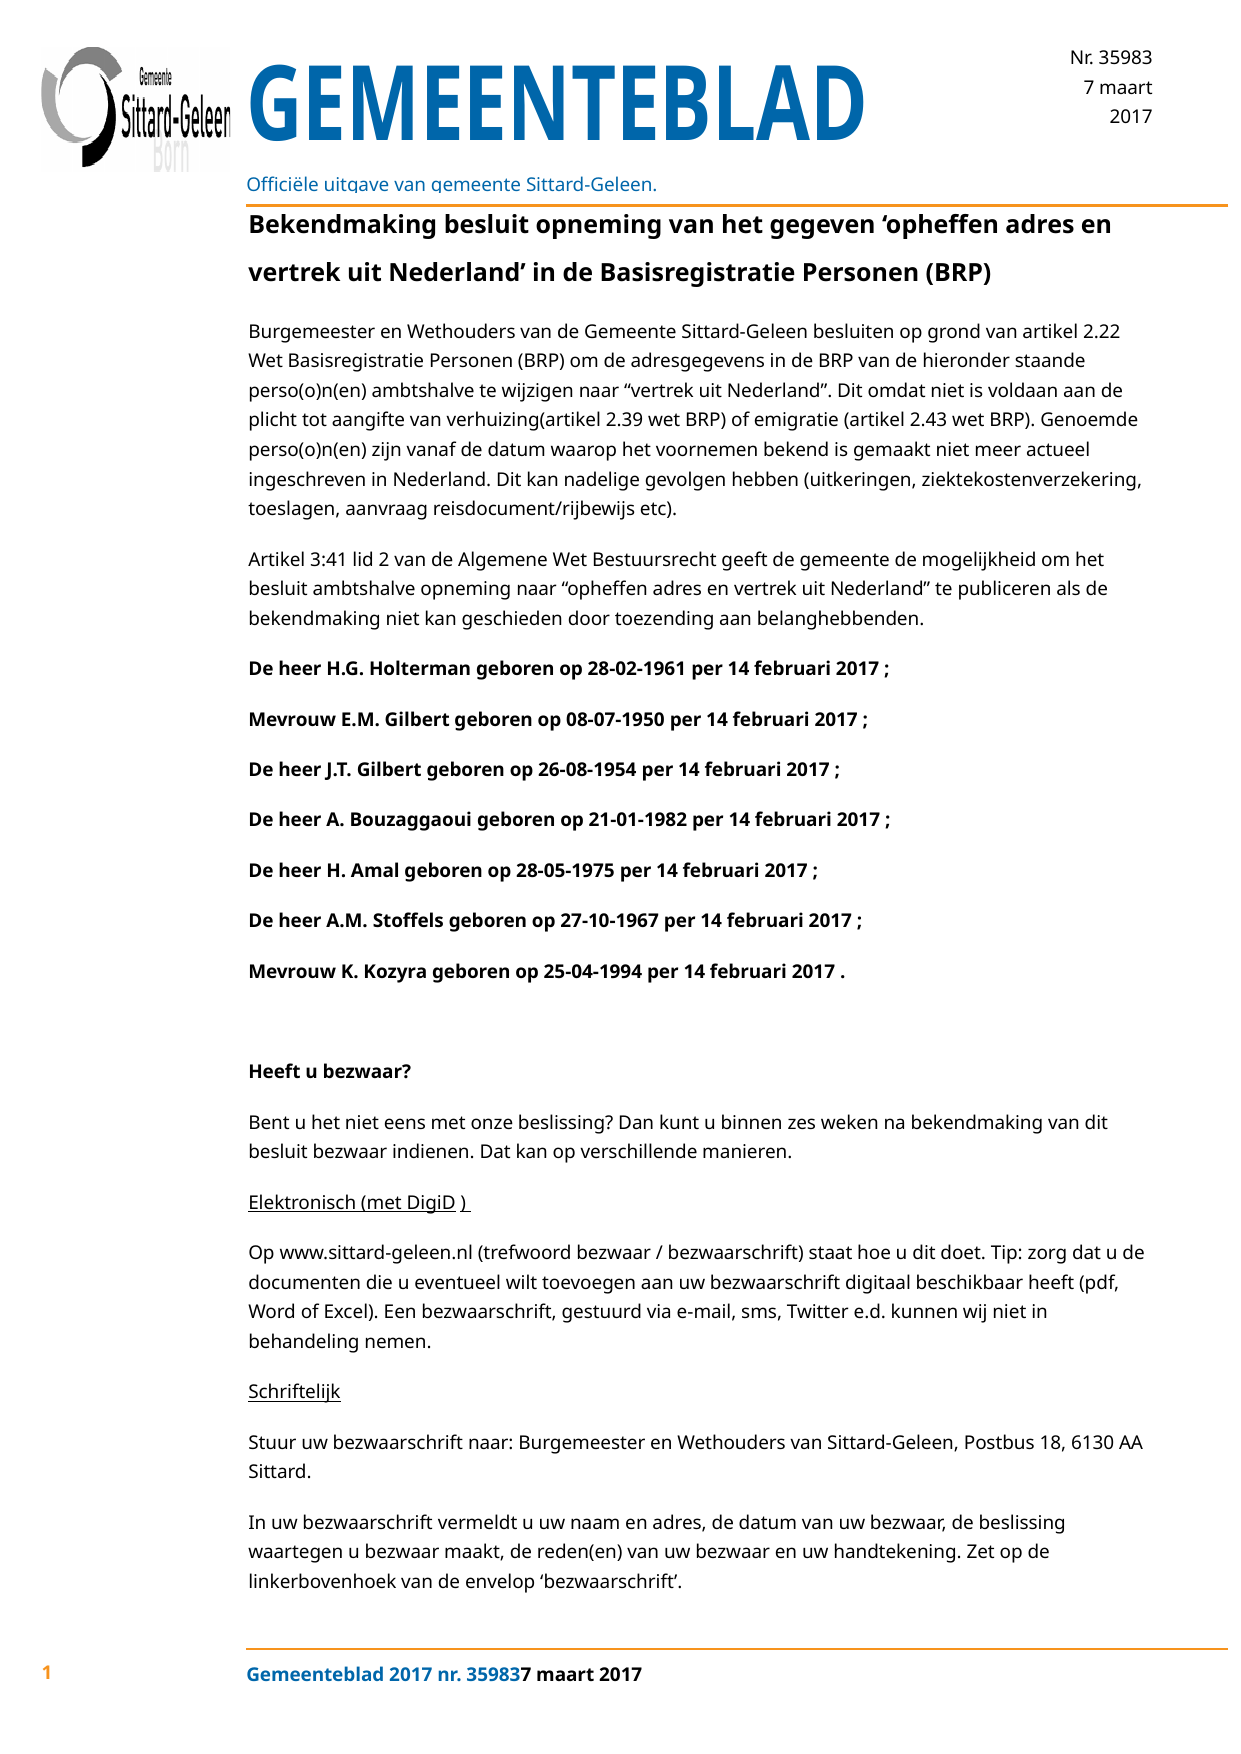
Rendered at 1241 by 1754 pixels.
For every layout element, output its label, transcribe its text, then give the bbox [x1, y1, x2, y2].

text Op www.sittard-geleen.nl (trefwoord bezwaar / bezwaarschrift) staat hoe u dit doet. Tip: zorg dat u de documenten die u eventueel wilt toevoegen aan uw bezwaarschrift digitaal beschikbaar heeft (pdf, Word of Excel). Een bezwaarschrift, gestuurd via e-mail, sms, Twitter e.d. kunnen wij niet in behandeling nemen. [248, 1239, 1152, 1354]
text De heer J.T. Gilbert geboren op 26-08-1954 per 14 februari 2017 ; [248, 756, 1152, 782]
text Mevrouw K. Kozyra geboren op 25-04-1994 per 14 februari 2017 . [248, 958, 1152, 984]
text Schriftelijk [248, 1379, 1152, 1404]
text Bekendmaking besluit opneming van het gegeven ‘opheffen adres en vertrek uit Nederland’ in de Basisregistratie Personen (BRP) [248, 207, 1152, 288]
text Heeft u bezwaar? [248, 1059, 1152, 1084]
text Stuur uw bezwaarschrift naar: Burgemeester en Wethouders van Sittard-Geleen, Postbus 18, 6130 AA Sittard. [248, 1429, 1152, 1484]
text De heer A.M. Stoffels geboren op 27-10-1967 per 14 februari 2017 ; [248, 907, 1152, 933]
text De heer A. Bouzaggaoui geboren op 21-01-1982 per 14 februari 2017 ; [248, 807, 1152, 832]
text Artikel 3:41 lid 2 van de Algemene Wet Bestuursrecht geeft de gemeente de mogelijkheid om het besluit ambtshalve opneming naar “opheffen adres en vertrek uit Nederland” te publiceren als de bekendmaking niet kan geschieden door toezending aan belanghebbenden. [248, 546, 1152, 631]
text De heer H. Amal geboren op 28-05-1975 per 14 februari 2017 ; [248, 857, 1152, 883]
text Elektronisch (met DigiD ) [248, 1189, 1152, 1215]
picture [41, 47, 231, 172]
text Bent u het niet eens met onze beslissing? Dan kunt u binnen zes weken na bekendmaking van dit besluit bezwaar indienen. Dat kan op verschillende manieren. [248, 1109, 1152, 1164]
text Burgemeester en Wethouders van de Gemeente Sittard-Geleen besluiten op grond van artikel 2.22 Wet Basisregistratie Personen (BRP) om de adresgegevens in de BRP van de hieronder staande perso(o)n(en) ambtshalve te wijzigen naar “vertrek uit Nederland”. Dit omdat niet is voldaan aan de plicht tot aangifte van verhuizing(artikel 2.39 wet BRP) of emigratie (artikel 2.43 wet BRP). Genoemde perso(o)n(en) zijn vanaf de datum waarop het voornemen bekend is gemaakt niet meer actueel ingeschreven in Nederland. Dit kan nadelige gevolgen hebben (uitkeringen, ziektekostenverzekering, toeslagen, aanvraag reisdocument/rijbewijs etc). [248, 318, 1152, 521]
text De heer H.G. Holterman geboren op 28-02-1961 per 14 februari 2017 ; [248, 655, 1152, 681]
text Mevrouw E.M. Gilbert geboren op 08-07-1950 per 14 februari 2017 ; [248, 706, 1152, 732]
text In uw bezwaarschrift vermeldt u uw naam en adres, de datum van uw bezwaar, de beslissing waartegen u bezwaar maakt, de reden(en) van uw bezwaar en uw handtekening. Zet op de linkerbovenhoek van de envelop ‘bezwaarschrift’. [248, 1509, 1152, 1594]
